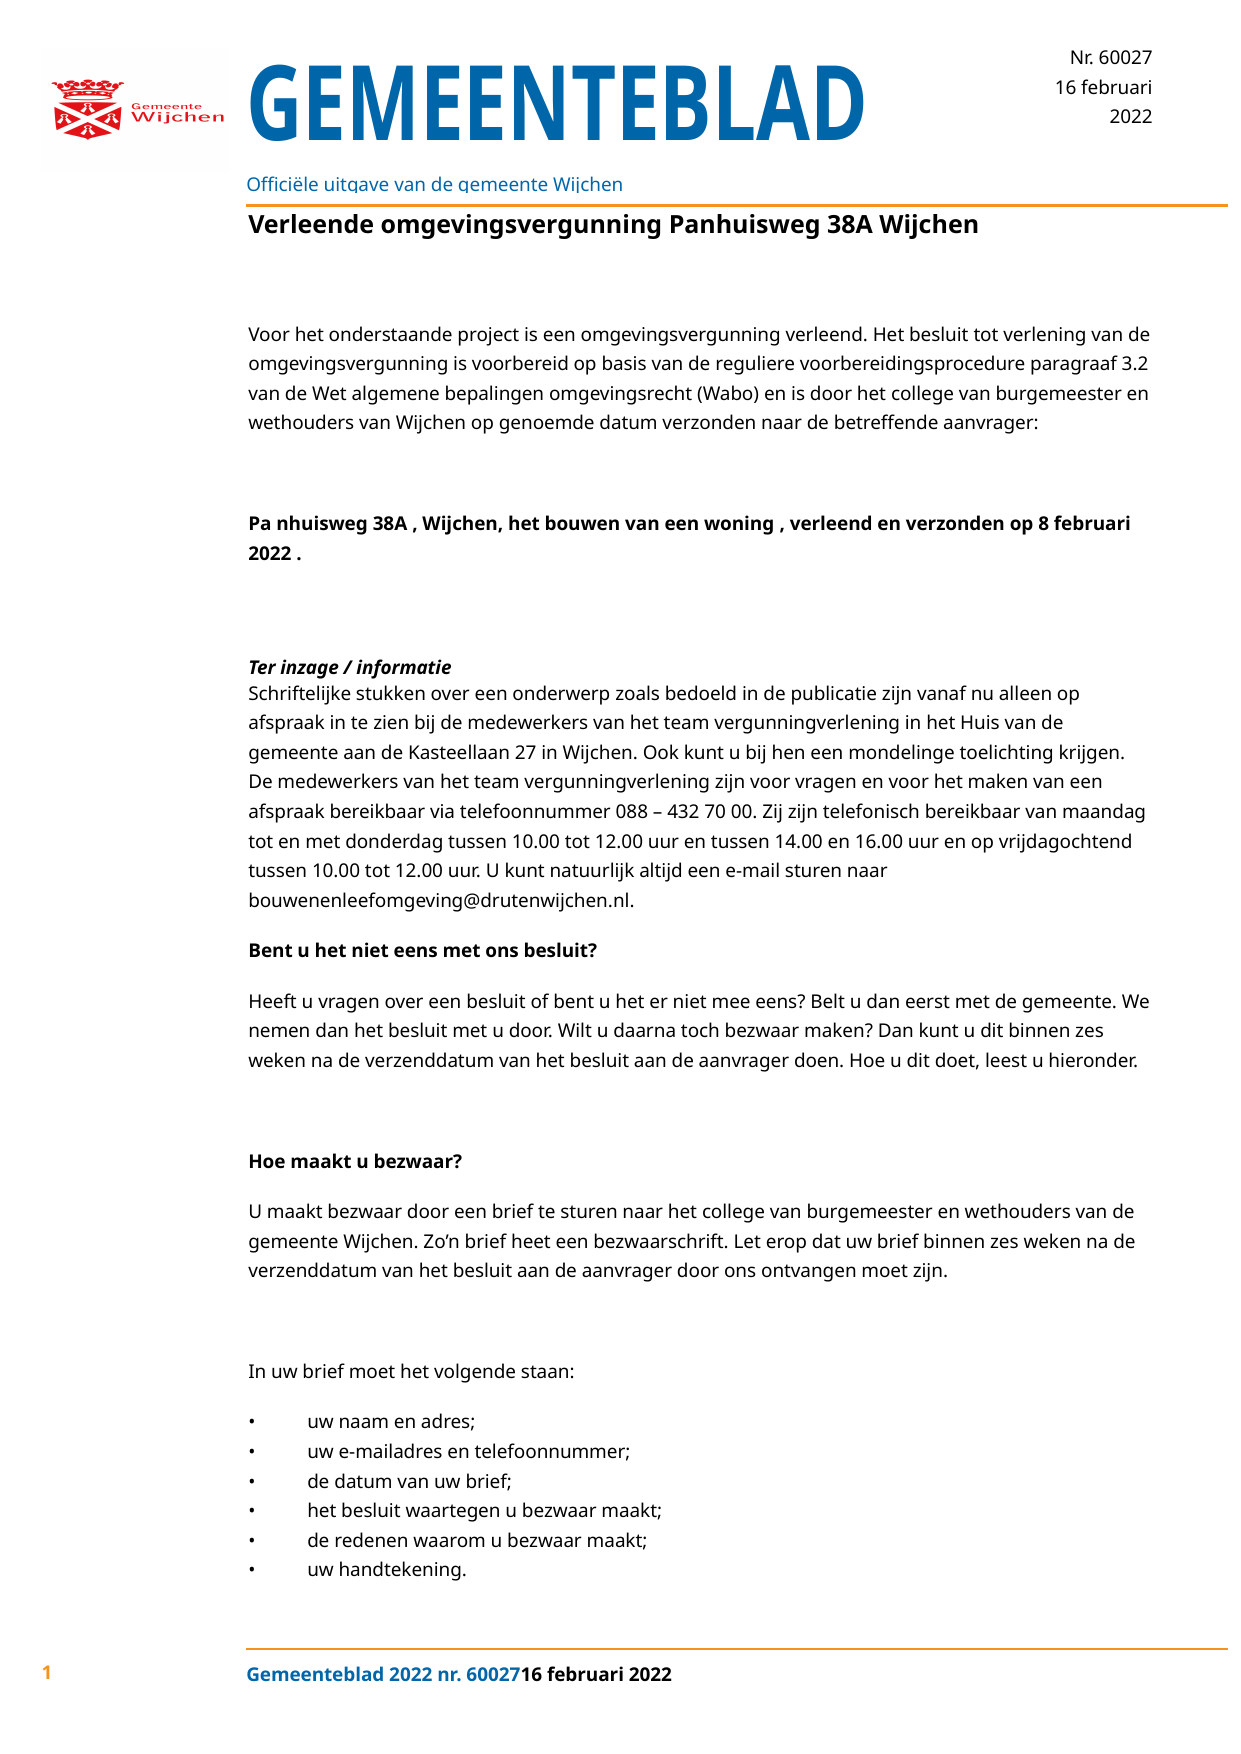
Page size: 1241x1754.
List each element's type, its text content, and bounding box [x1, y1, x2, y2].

text Bent u het niet eens met ons besluit? [248, 937, 1152, 963]
list het besluit waartegen u bezwaar maakt; [248, 1497, 1152, 1523]
text Pa nhuisweg 38A , Wijchen, het bouwen van een woning , verleend en verzonden op 8 februari 2022 . [248, 510, 1152, 566]
list uw e-mailadres en telefoonnummer; [248, 1438, 1152, 1464]
text Heeft u vragen over een besluit of bent u het er niet mee eens? Belt u dan eerst met de gemeente. We nemen dan het besluit met u door. Wilt u daarna toch bezwaar maken? Dan kunt u dit binnen zes weken na de verzenddatum van het besluit aan de aanvrager doen. Hoe u dit doet, leest u hieronder. [248, 988, 1152, 1073]
text Hoe maakt u bezwaar? [248, 1148, 1152, 1174]
text Schriftelijke stukken over een onderwerp zoals bedoeld in de publicatie zijn vanaf nu alleen op afspraak in te zien bij de medewerkers van het team vergunningverlening in het Huis van de gemeente aan de Kasteellaan 27 in Wijchen. Ook kunt u bij hen een mondelinge toelichting krijgen. De medewerkers van het team vergunningverlening zijn voor vragen en voor het maken van een afspraak bereikbaar via telefoonnummer 088 – 432 70 00. Zij zijn telefonisch bereikbaar van maandag tot en met donderdag tussen 10.00 tot 12.00 uur en tussen 14.00 en 16.00 uur en op vrijdagochtend tussen 10.00 tot 12.00 uur. U kunt natuurlijk altijd een e-mail sturen naar bouwenenleefomgeving@drutenwijchen.nl. [248, 680, 1152, 913]
text Verleende omgevingsvergunning Panhuisweg 38A Wijchen [248, 207, 1152, 241]
list uw naam en adres; [248, 1409, 1152, 1434]
text Voor het onderstaande project is een omgevingsvergunning verleend. Het besluit tot verlening van de omgevingsvergunning is voorbereid op basis van de reguliere voorbereidingsprocedure paragraaf 3.2 van de Wet algemene bepalingen omgevingsrecht (Wabo) en is door het college van burgemeester en wethouders van Wijchen op genoemde datum verzonden naar de betreffende aanvrager: [248, 321, 1152, 435]
text Ter inzage / informatie [248, 654, 1152, 680]
list de datum van uw brief; [248, 1468, 1152, 1494]
text U maakt bezwaar door een brief te sturen naar het college van burgemeester en wethouders van de gemeente Wijchen. Zo’n brief heet een bezwaarschrift. Let erop dat uw brief binnen zes weken na de verzenddatum van het besluit aan de aanvrager door ons ontvangen moet zijn. [248, 1198, 1152, 1283]
list uw handtekening. [248, 1557, 1152, 1582]
picture [41, 47, 231, 172]
text In uw brief moet het volgende staan: [248, 1358, 1152, 1384]
list de redenen waarom u bezwaar maakt; [248, 1527, 1152, 1553]
